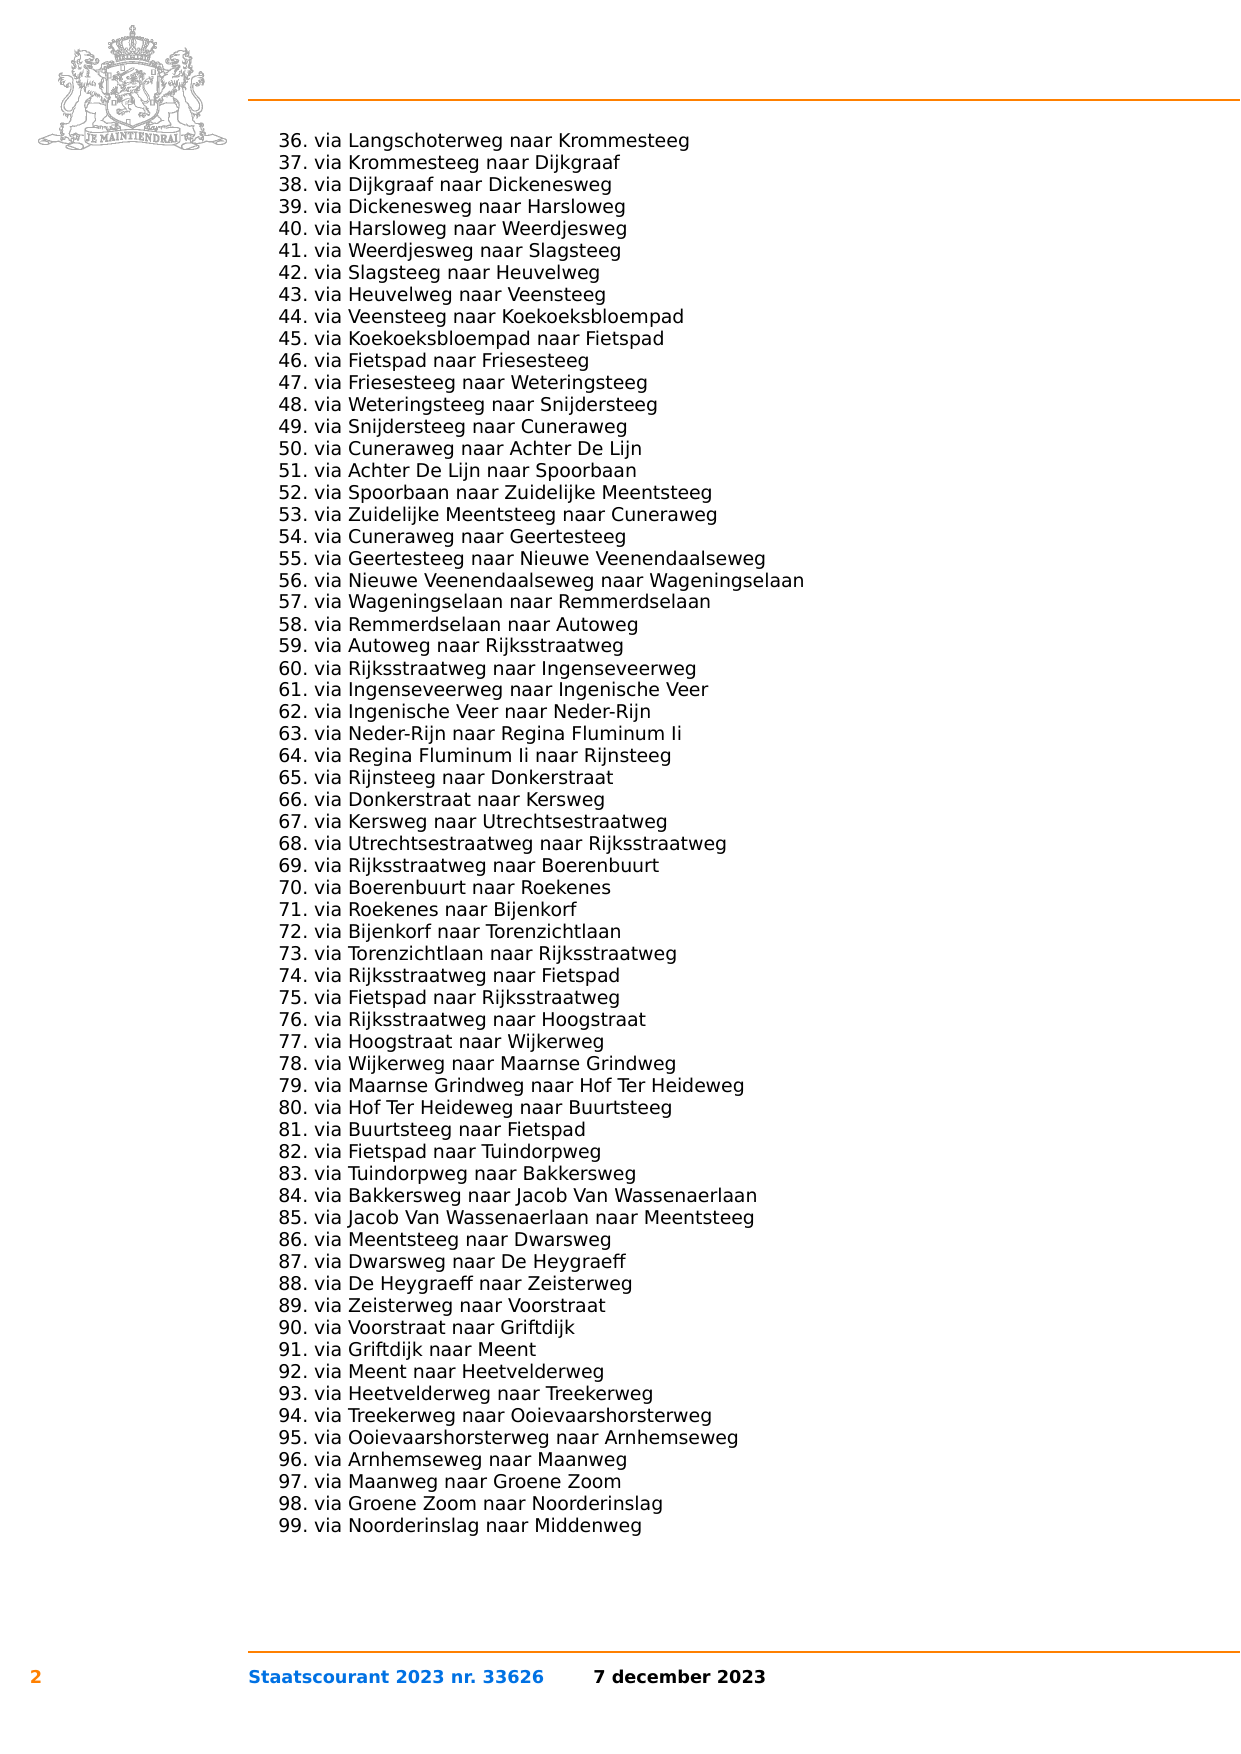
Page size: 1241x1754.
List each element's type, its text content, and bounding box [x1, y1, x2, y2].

text 94. via Treekerweg naar Ooievaarshorsterweg [278, 1405, 1163, 1427]
text 57. via Wageningselaan naar Remmerdselaan [278, 591, 1163, 613]
text 79. via Maarnse Grindweg naar Hof Ter Heideweg [278, 1075, 1163, 1097]
text 97. via Maanweg naar Groene Zoom [278, 1471, 1163, 1493]
text 87. via Dwarsweg naar De Heygraeff [278, 1251, 1163, 1273]
text 88. via De Heygraeff naar Zeisterweg [278, 1273, 1163, 1295]
text 50. via Cuneraweg naar Achter De Lijn [278, 438, 1163, 459]
text 72. via Bijenkorf naar Torenzichtlaan [278, 921, 1163, 943]
text 40. via Harsloweg naar Weerdjesweg [278, 218, 1163, 240]
text 61. via Ingenseveerweg naar Ingenische Veer [278, 679, 1163, 701]
text 44. via Veensteeg naar Koekoeksbloempad [278, 306, 1163, 328]
text 75. via Fietspad naar Rijksstraatweg [278, 987, 1163, 1009]
text 63. via Neder-Rijn naar Regina Fluminum Ii [278, 723, 1163, 745]
text 76. via Rijksstraatweg naar Hoogstraat [278, 1009, 1163, 1031]
text 95. via Ooievaarshorsterweg naar Arnhemseweg [278, 1427, 1163, 1449]
text 59. via Autoweg naar Rijksstraatweg [278, 635, 1163, 657]
text 62. via Ingenische Veer naar Neder-Rijn [278, 701, 1163, 723]
text 70. via Boerenbuurt naar Roekenes [278, 877, 1163, 899]
text 92. via Meent naar Heetvelderweg [278, 1361, 1163, 1383]
text 68. via Utrechtsestraatweg naar Rijksstraatweg [278, 833, 1163, 855]
text 65. via Rijnsteeg naar Donkerstraat [278, 767, 1163, 789]
text 54. via Cuneraweg naar Geertesteeg [278, 526, 1163, 547]
text 89. via Zeisterweg naar Voorstraat [278, 1295, 1163, 1317]
text 99. via Noorderinslag naar Middenweg [278, 1514, 1163, 1537]
text 91. via Griftdijk naar Meent [278, 1339, 1163, 1361]
text 41. via Weerdjesweg naar Slagsteeg [278, 240, 1163, 262]
text 45. via Koekoeksbloempad naar Fietspad [278, 328, 1163, 350]
text 73. via Torenzichtlaan naar Rijksstraatweg [278, 943, 1163, 965]
text 96. via Arnhemseweg naar Maanweg [278, 1449, 1163, 1471]
text 43. via Heuvelweg naar Veensteeg [278, 284, 1163, 306]
text 46. via Fietspad naar Friesesteeg [278, 350, 1163, 372]
text 60. via Rijksstraatweg naar Ingenseveerweg [278, 657, 1163, 679]
text 90. via Voorstraat naar Griftdijk [278, 1317, 1163, 1339]
text 58. via Remmerdselaan naar Autoweg [278, 613, 1163, 635]
picture [38, 25, 227, 150]
text 80. via Hof Ter Heideweg naar Buurtsteeg [278, 1097, 1163, 1119]
text 39. via Dickenesweg naar Harsloweg [278, 196, 1163, 218]
text 52. via Spoorbaan naar Zuidelijke Meentsteeg [278, 482, 1163, 503]
text 77. via Hoogstraat naar Wijkerweg [278, 1031, 1163, 1053]
text 64. via Regina Fluminum Ii naar Rijnsteeg [278, 745, 1163, 767]
text 78. via Wijkerweg naar Maarnse Grindweg [278, 1053, 1163, 1075]
text 82. via Fietspad naar Tuindorpweg [278, 1141, 1163, 1163]
text 36. via Langschoterweg naar Krommesteeg [278, 130, 1163, 152]
text 81. via Buurtsteeg naar Fietspad [278, 1119, 1163, 1141]
text 98. via Groene Zoom naar Noorderinslag [278, 1493, 1163, 1514]
text 38. via Dijkgraaf naar Dickenesweg [278, 174, 1163, 196]
text 55. via Geertesteeg naar Nieuwe Veenendaalseweg [278, 547, 1163, 569]
text 84. via Bakkersweg naar Jacob Van Wassenaerlaan [278, 1185, 1163, 1207]
text 37. via Krommesteeg naar Dijkgraaf [278, 152, 1163, 174]
text 56. via Nieuwe Veenendaalseweg naar Wageningselaan [278, 569, 1163, 591]
text 53. via Zuidelijke Meentsteeg naar Cuneraweg [278, 503, 1163, 526]
text 93. via Heetvelderweg naar Treekerweg [278, 1383, 1163, 1405]
text 48. via Weteringsteeg naar Snijdersteeg [278, 394, 1163, 416]
text 83. via Tuindorpweg naar Bakkersweg [278, 1163, 1163, 1185]
text 66. via Donkerstraat naar Kersweg [278, 789, 1163, 811]
text 74. via Rijksstraatweg naar Fietspad [278, 965, 1163, 987]
text 42. via Slagsteeg naar Heuvelweg [278, 262, 1163, 284]
text 86. via Meentsteeg naar Dwarsweg [278, 1229, 1163, 1251]
text 49. via Snijdersteeg naar Cuneraweg [278, 416, 1163, 438]
text 47. via Friesesteeg naar Weteringsteeg [278, 372, 1163, 394]
text 51. via Achter De Lijn naar Spoorbaan [278, 459, 1163, 482]
text 67. via Kersweg naar Utrechtsestraatweg [278, 811, 1163, 833]
text 71. via Roekenes naar Bijenkorf [278, 899, 1163, 921]
text 85. via Jacob Van Wassenaerlaan naar Meentsteeg [278, 1207, 1163, 1229]
text 69. via Rijksstraatweg naar Boerenbuurt [278, 855, 1163, 877]
